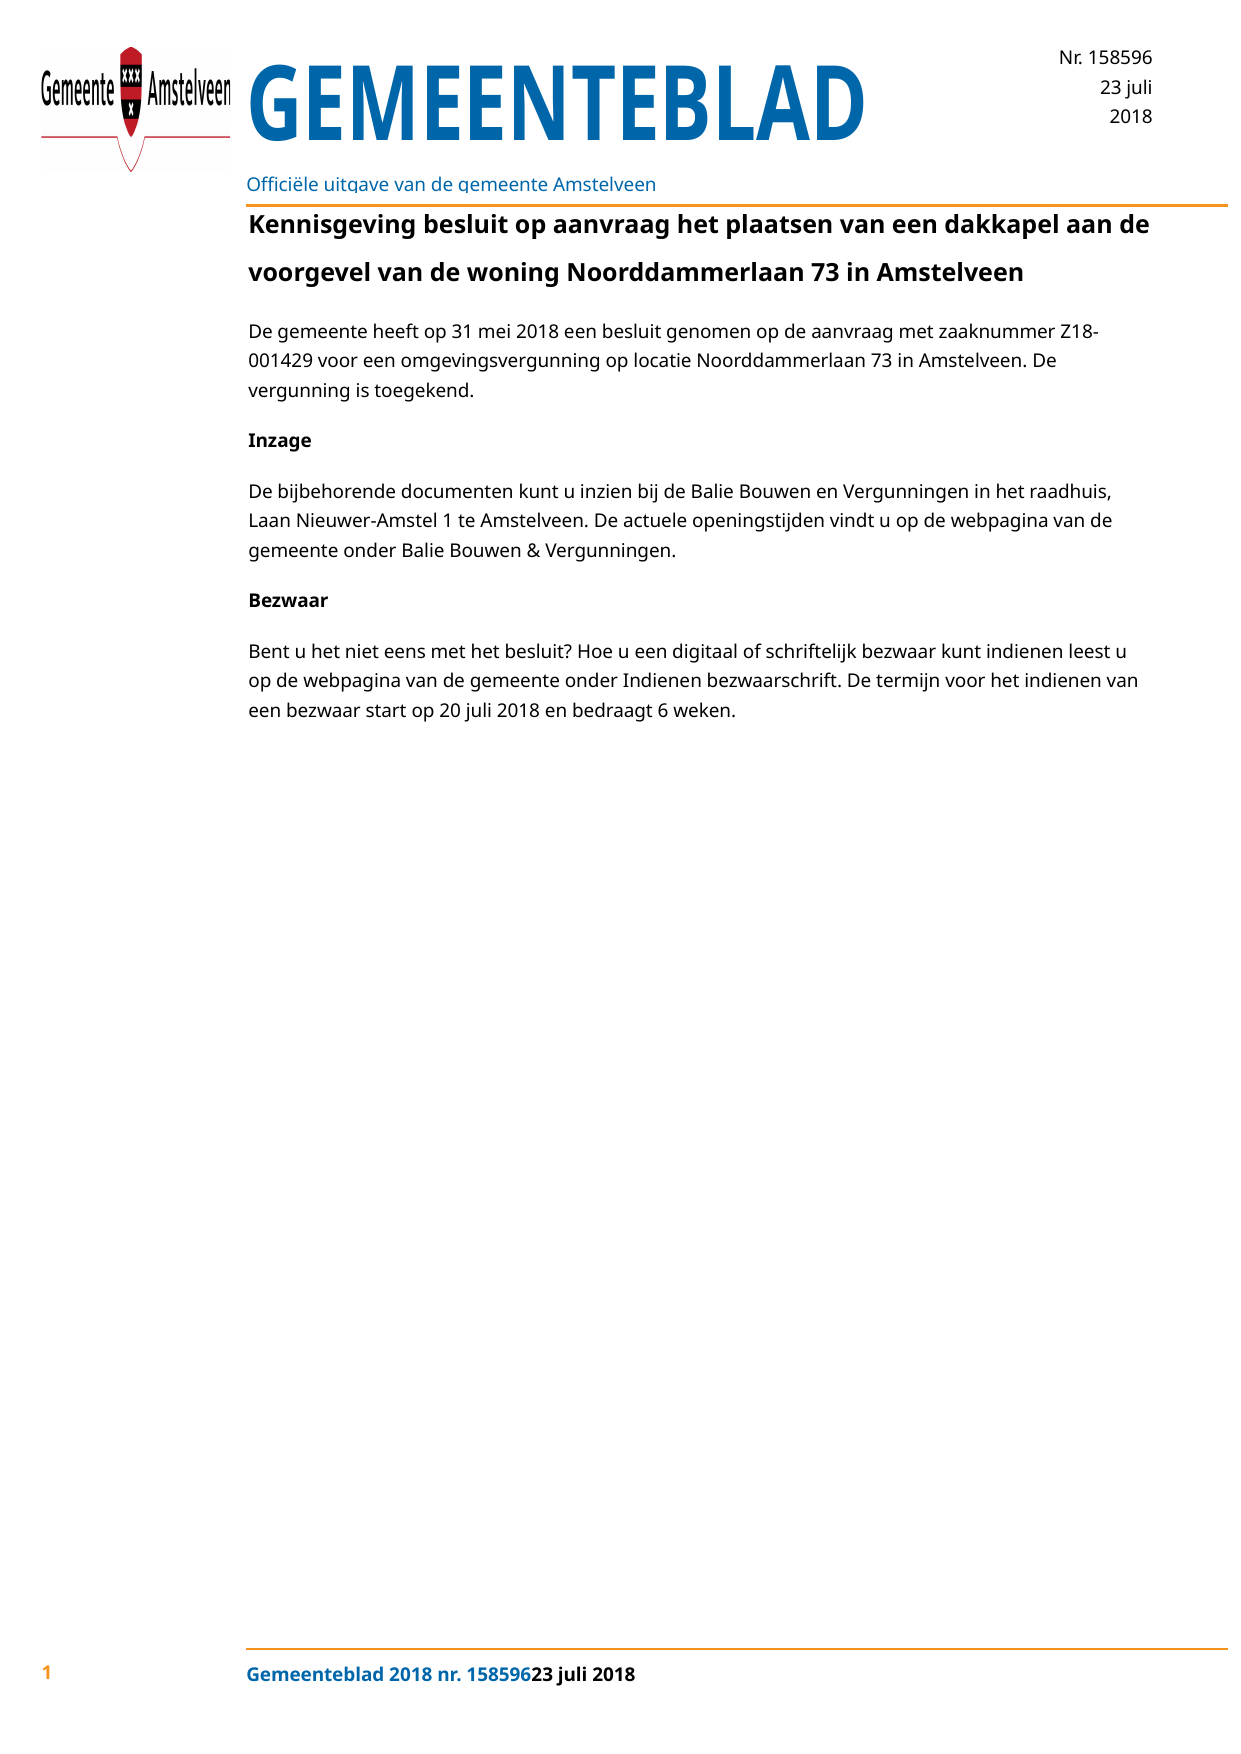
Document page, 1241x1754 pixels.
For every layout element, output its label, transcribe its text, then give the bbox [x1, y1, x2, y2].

text Bezwaar [248, 587, 1152, 613]
text Kennisgeving besluit op aanvraag het plaatsen van een dakkapel aan de voorgevel van de woning Noorddammerlaan 73 in Amstelveen [248, 207, 1152, 288]
text De bijbehorende documenten kunt u inzien bij de Balie Bouwen en Vergunningen in het raadhuis, Laan Nieuwer-Amstel 1 te Amstelveen. De actuele openingstijden vindt u op de webpagina van de gemeente onder Balie Bouwen & Vergunningen. [248, 478, 1152, 563]
text De gemeente heeft op 31 mei 2018 een besluit genomen op de aanvraag met zaaknummer Z18-001429 voor een omgevingsvergunning op locatie Noorddammerlaan 73 in Amstelveen. De vergunning is toegekend. [248, 318, 1152, 403]
text Inzage [248, 427, 1152, 453]
text Bent u het niet eens met het besluit? Hoe u een digitaal of schriftelijk bezwaar kunt indienen leest u op de webpagina van de gemeente onder Indienen bezwaarschrift. De termijn voor het indienen van een bezwaar start op 20 juli 2018 en bedraagt 6 weken. [248, 638, 1152, 723]
picture [41, 47, 231, 172]
